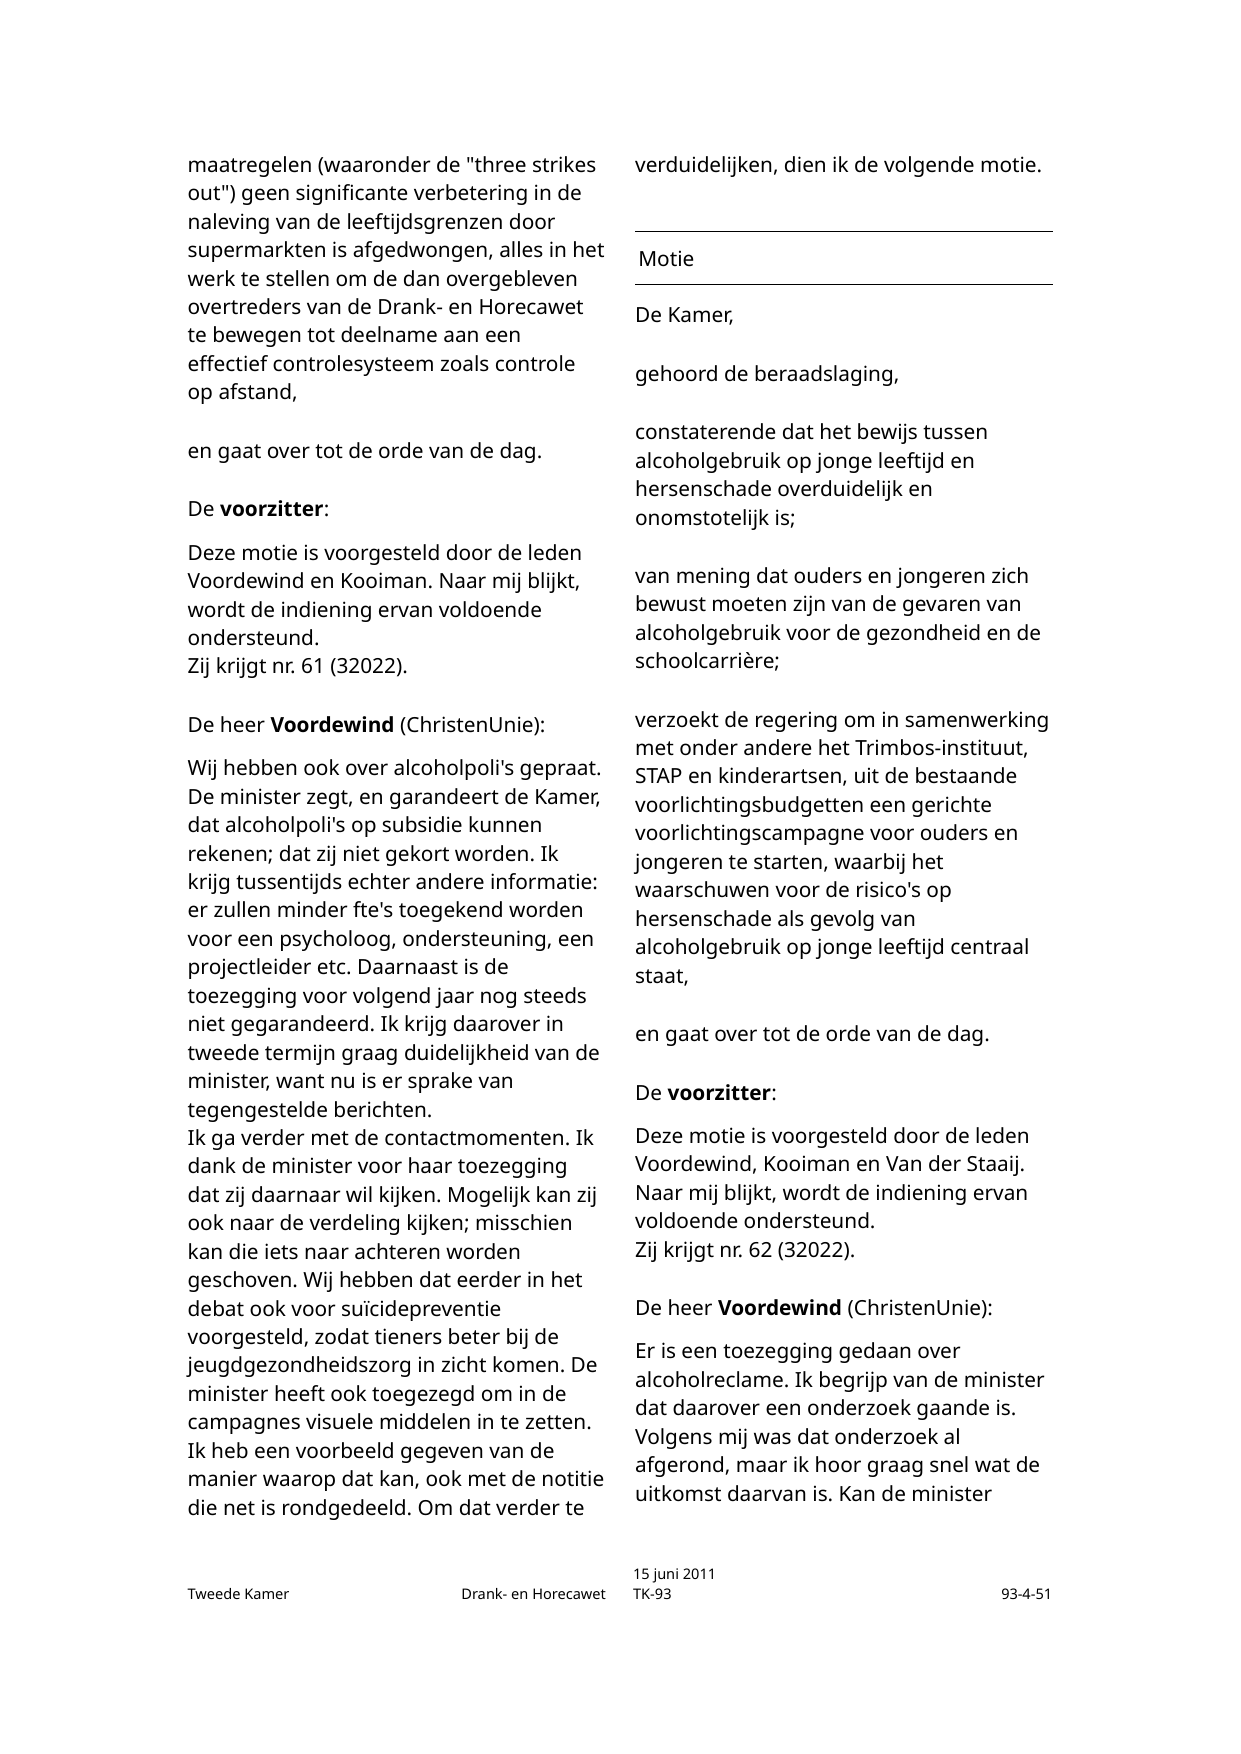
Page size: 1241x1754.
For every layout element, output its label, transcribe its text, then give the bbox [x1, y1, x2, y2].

text verzoekt de regering om in samenwerking met onder andere het Trimbos-instituut, STAP en kinderartsen, uit de bestaande voorlichtingsbudgetten een gerichte voorlichtingscampagne voor ouders en jongeren te starten, waarbij het waarschuwen voor de risico's op hersenschade als gevolg van alcoholgebruik op jonge leeftijd centraal staat, [635, 705, 1053, 989]
text De voorzitter: [187, 494, 605, 523]
text gehoord de beraadslaging, [635, 359, 1053, 387]
text en gaat over tot de orde van de dag. [635, 1019, 1053, 1048]
text De Kamer, [635, 300, 1053, 329]
text Wij hebben ook over alcoholpoli's gepraat. De minister zegt, en garandeert de Kamer, dat alcoholpoli's op subsidie kunnen rekenen; dat zij niet gekort worden. Ik krijg tussentijds echter andere informatie: er zullen minder fte's toegekend worden voor een psycholoog, ondersteuning, een projectleider etc. Daarnaast is de toezegging voor volgend jaar nog steeds niet gegarandeerd. Ik krijg daarover in tweede termijn graag duidelijkheid van de minister, want nu is er sprake van tegengestelde berichten. [187, 753, 605, 1123]
text van mening dat ouders en jongeren zich bewust moeten zijn van de gevaren van alcoholgebruik voor de gezondheid en de schoolcarrière; [635, 561, 1053, 675]
text Zij krijgt nr. 62 (32022). [635, 1235, 1053, 1263]
text verduidelijken, dien ik de volgende motie. [635, 150, 1053, 178]
text en gaat over tot de orde van de dag. [187, 436, 605, 464]
text Zij krijgt nr. 61 (32022). [187, 652, 605, 680]
text Ik ga verder met de contactmomenten. Ik dank de minister voor haar toezegging dat zij daarnaar wil kijken. Mogelijk kan zij ook naar de verdeling kijken; misschien kan die iets naar achteren worden geschoven. Wij hebben dat eerder in het debat ook voor suïcidepreventie voorgesteld, zodat tieners beter bij de jeugdgezondheidszorg in zicht komen. De minister heeft ook toegezegd om in de campagnes visuele middelen in te zetten. Ik heb een voorbeeld gegeven van de manier waarop dat kan, ook met de notitie die net is rondgedeeld. Om dat verder te [187, 1123, 605, 1521]
text maatregelen (waaronder de "three strikes out") geen significante verbetering in de naleving van de leeftijdsgrenzen door supermarkten is afgedwongen, alles in het werk te stellen om de dan overgebleven overtreders van de Drank- en Horecawet te bewegen tot deelname aan een effectief controlesysteem zoals controle op afstand, [187, 150, 605, 406]
text constaterende dat het bewijs tussen alcoholgebruik op jonge leeftijd en hersenschade overduidelijk en onomstotelijk is; [635, 417, 1053, 531]
text De voorzitter: [635, 1078, 1053, 1106]
text De heer Voordewind (ChristenUnie): [187, 710, 605, 738]
text De heer Voordewind (ChristenUnie): [635, 1293, 1053, 1322]
text Er is een toezegging gedaan over alcoholreclame. Ik begrijp van de minister dat daarover een onderzoek gaande is. Volgens mij was dat onderzoek al afgerond, maar ik hoor graag snel wat de uitkomst daarvan is. Kan de minister [635, 1337, 1053, 1507]
text Deze motie is voorgesteld door de leden Voordewind, Kooiman en Van der Staaij. Naar mij blijkt, wordt de indiening ervan voldoende ondersteund. [635, 1121, 1053, 1235]
text Deze motie is voorgesteld door de leden Voordewind en Kooiman. Naar mij blijkt, wordt de indiening ervan voldoende ondersteund. [187, 538, 605, 652]
subtitle Motie [635, 232, 1053, 284]
